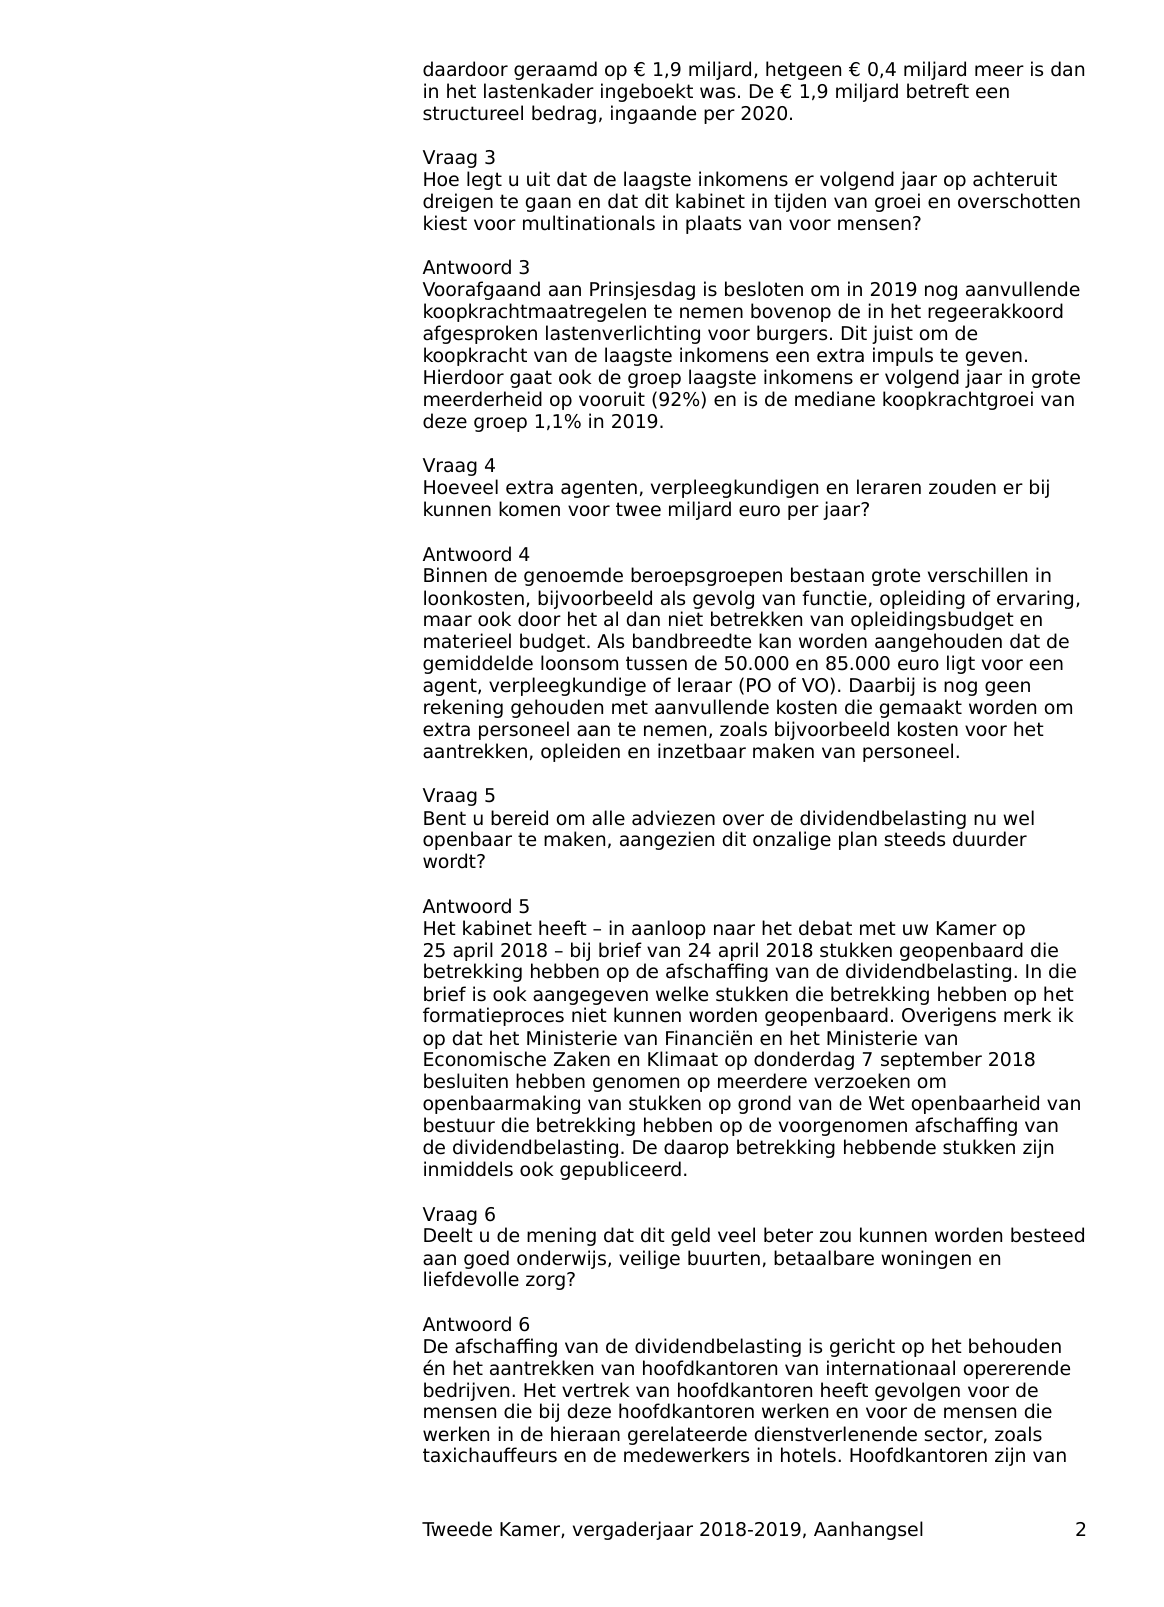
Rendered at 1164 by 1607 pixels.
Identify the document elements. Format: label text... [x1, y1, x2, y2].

text Vraag 6 [422, 1203, 1087, 1225]
text Antwoord 5 [422, 896, 1087, 917]
text Hoe legt u uit dat de laagste inkomens er volgend jaar op achteruit dreigen te gaan en dat dit kabinet in tijden van groei en overschotten kiest voor multinationals in plaats van voor mensen? [422, 169, 1087, 235]
text daardoor geraamd op € 1,9 miljard, hetgeen € 0,4 miljard meer is dan in het lastenkader ingeboekt was. De € 1,9 miljard betreft een structureel bedrag, ingaande per 2020. [422, 59, 1087, 125]
text Antwoord 6 [422, 1313, 1087, 1336]
text Vraag 4 [422, 455, 1087, 477]
text Vraag 5 [422, 785, 1087, 807]
text Voorafgaand aan Prinsjesdag is besloten om in 2019 nog aanvullende koopkrachtmaatregelen te nemen bovenop de in het regeerakkoord afgesproken lastenverlichting voor burgers. Dit juist om de koopkracht van de laagste inkomens een extra impuls te geven. Hierdoor gaat ook de groep laagste inkomens er volgend jaar in grote meerderheid op vooruit (92%) en is de mediane koopkrachtgroei van deze groep 1,1% in 2019. [422, 279, 1087, 433]
text Hoeveel extra agenten, verpleegkundigen en leraren zouden er bij kunnen komen voor twee miljard euro per jaar? [422, 477, 1087, 521]
text Deelt u de mening dat dit geld veel beter zou kunnen worden besteed aan goed onderwijs, veilige buurten, betaalbare woningen en liefdevolle zorg? [422, 1225, 1087, 1291]
text Vraag 3 [422, 147, 1087, 169]
text Binnen de genoemde beroepsgroepen bestaan grote verschillen in loonkosten, bijvoorbeeld als gevolg van functie, opleiding of ervaring, maar ook door het al dan niet betrekken van opleidingsbudget en materieel budget. Als bandbreedte kan worden aangehouden dat de gemiddelde loonsom tussen de 50.000 en 85.000 euro ligt voor een agent, verpleegkundige of leraar (PO of VO). Daarbij is nog geen rekening gehouden met aanvullende kosten die gemaakt worden om extra personeel aan te nemen, zoals bijvoorbeeld kosten voor het aantrekken, opleiden en inzetbaar maken van personeel. [422, 565, 1087, 763]
text Antwoord 4 [422, 543, 1087, 565]
text Antwoord 3 [422, 257, 1087, 279]
text De afschaffing van de dividendbelasting is gericht op het behouden én het aantrekken van hoofdkantoren van internationaal opererende bedrijven. Het vertrek van hoofdkantoren heeft gevolgen voor de mensen die bij deze hoofdkantoren werken en voor de mensen die werken in de hieraan gerelateerde dienstverlenende sector, zoals taxichauffeurs en de medewerkers in hotels. Hoofdkantoren zijn van [422, 1336, 1087, 1467]
text Het kabinet heeft – in aanloop naar het debat met uw Kamer op 25 april 2018 – bij brief van 24 april 2018 stukken geopenbaard die betrekking hebben op de afschaffing van de dividendbelasting. In die brief is ook aangegeven welke stukken die betrekking hebben op het formatieproces niet kunnen worden geopenbaard. Overigens merk ik op dat het Ministerie van Financiën en het Ministerie van Economische Zaken en Klimaat op donderdag 7 september 2018 besluiten hebben genomen op meerdere verzoeken om openbaarmaking van stukken op grond van de Wet openbaarheid van bestuur die betrekking hebben op de voorgenomen afschaffing van de dividendbelasting. De daarop betrekking hebbende stukken zijn inmiddels ook gepubliceerd. [422, 917, 1087, 1181]
text Bent u bereid om alle adviezen over de dividendbelasting nu wel openbaar te maken, aangezien dit onzalige plan steeds duurder wordt? [422, 807, 1087, 873]
